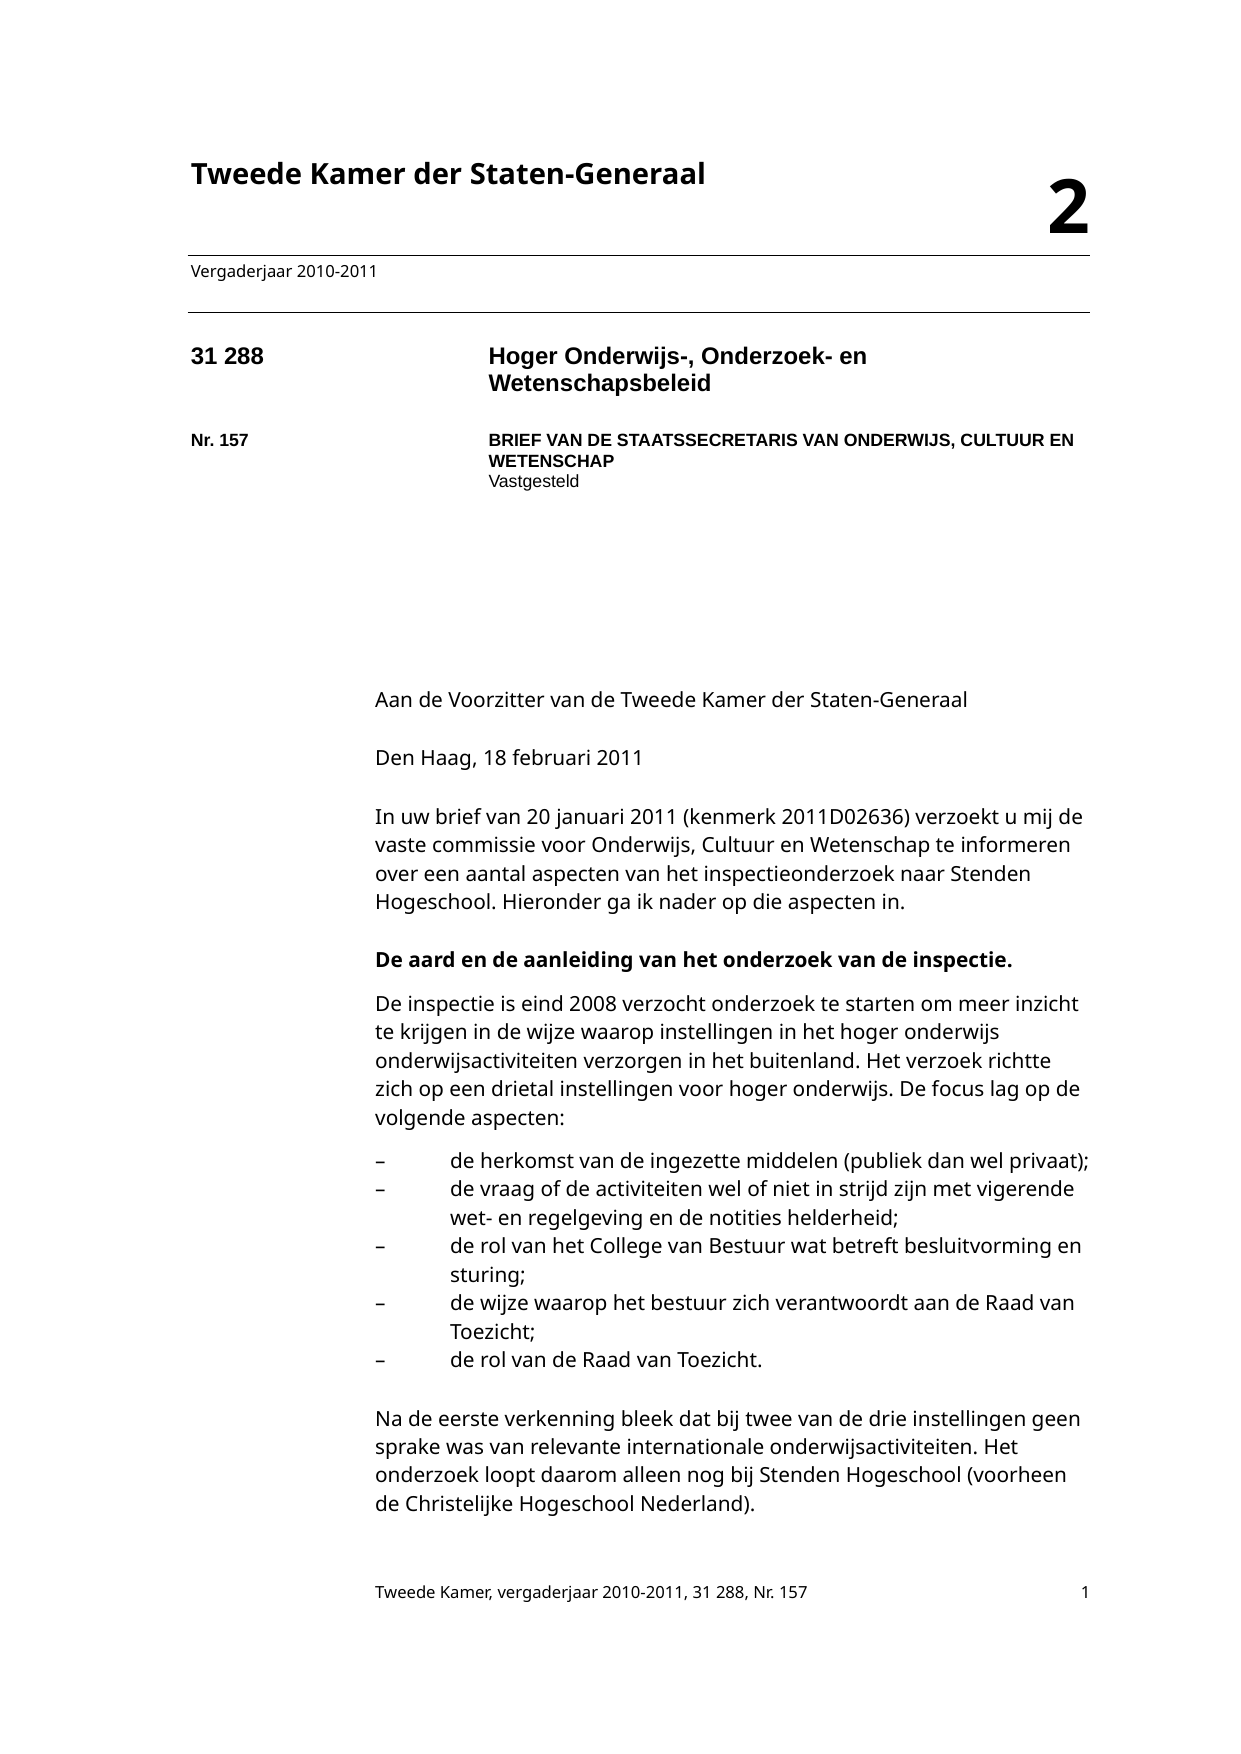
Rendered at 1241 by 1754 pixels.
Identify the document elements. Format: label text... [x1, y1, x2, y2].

list de rol van de Raad van Toezicht. [375, 1345, 1090, 1374]
text Na de eerste verkenning bleek dat bij twee van de drie instellingen geen sprake was van relevante internationale onderwijsactiviteiten. Het onderzoek loopt daarom alleen nog bij Stenden Hogeschool (voorheen de Christelijke Hogeschool Nederland). [375, 1404, 1090, 1517]
text In uw brief van 20 januari 2011 (kenmerk 2011D02636) verzoekt u mij de vaste commissie voor Onderwijs, Cultuur en Wetenschap te informeren over een aantal aspecten van het inspectieonderzoek naar Stenden Hogeschool. Hieronder ga ik nader op die aspecten in. [375, 802, 1090, 916]
table_cell [188, 313, 485, 339]
table_cell [485, 313, 1090, 339]
table_cell BRIEF VAN DE STAATSSECRETARIS VAN ONDERWIJS, CULTUUR EN WETENSCHAP Vastgesteld [485, 427, 1090, 566]
text De inspectie is eind 2008 verzocht onderzoek te starten om meer inzicht te krijgen in de wijze waarop instellingen in het hoger onderwijs onderwijsactiviteiten verzorgen in het buitenland. Het verzoek richtte zich op een drietal instellingen voor hoger onderwijs. De focus lag op de volgende aspecten: [375, 989, 1090, 1131]
text Den Haag, 18 februari 2011 [375, 743, 1090, 772]
list de herkomst van de ingezette middelen (publiek dan wel privaat); [375, 1146, 1090, 1174]
list de wijze waarop het bestuur zich verantwoordt aan de Raad van Toezicht; [375, 1288, 1090, 1345]
text Aan de Voorzitter van de Tweede Kamer der Staten-Generaal [375, 685, 1090, 713]
list de vraag of de activiteiten wel of niet in strijd zijn met vigerende wet- en regelgeving en de notities helderheid; [375, 1174, 1090, 1231]
table_header Tweede Kamer der Staten-Generaal [188, 150, 909, 255]
table_cell Vergaderjaar 2010-2011 [188, 256, 485, 312]
table_cell 31 288 [188, 339, 485, 427]
text De aard en de aanleiding van het onderzoek van de inspectie. [375, 946, 1090, 974]
table_header 2 [910, 150, 1090, 255]
table_cell [485, 256, 1090, 312]
list de rol van het College van Bestuur wat betreft besluitvorming en sturing; [375, 1231, 1090, 1288]
table_cell Hoger Onderwijs-, Onderzoek- en Wetenschapsbeleid [485, 339, 1090, 427]
table_cell Nr. 157 [188, 427, 485, 566]
